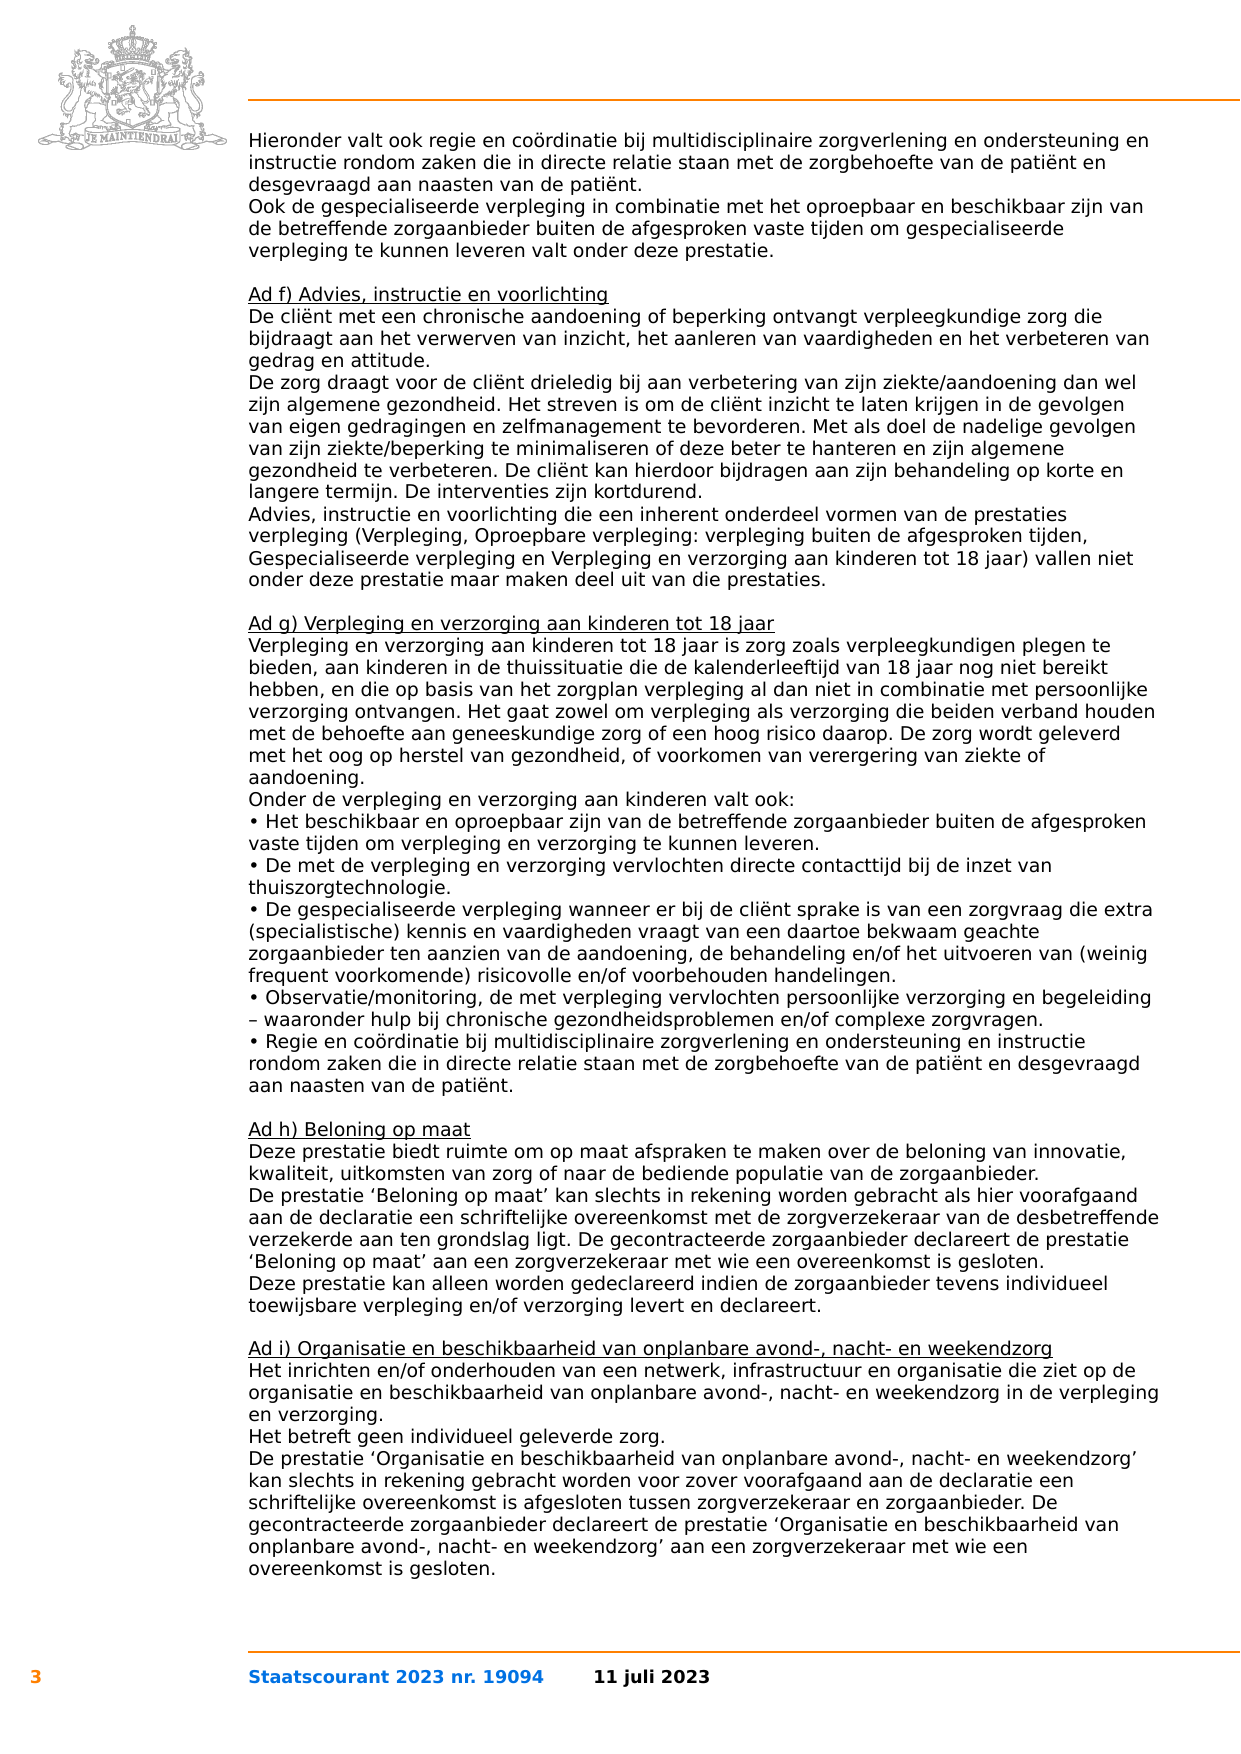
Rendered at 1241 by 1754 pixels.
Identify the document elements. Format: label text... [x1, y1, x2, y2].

text • Observatie/monitoring, de met verpleging vervlochten persoonlijke verzorging en begeleiding – waaronder hulp bij chronische gezondheidsproblemen en/of complexe zorgvragen. [248, 987, 1163, 1031]
text De prestatie ‘Beloning op maat’ kan slechts in rekening worden gebracht als hier voorafgaand aan de declaratie een schriftelijke overeenkomst met de zorgverzekeraar van de desbetreffende verzekerde aan ten grondslag ligt. De gecontracteerde zorgaanbieder declareert de prestatie ‘Beloning op maat’ aan een zorgverzekeraar met wie een overeenkomst is gesloten. [248, 1184, 1163, 1272]
picture [38, 25, 227, 150]
subtitle Ad g) Verpleging en verzorging aan kinderen tot 18 jaar [248, 613, 1163, 635]
text Onder de verpleging en verzorging aan kinderen valt ook: [248, 789, 1163, 811]
text Advies, instructie en voorlichting die een inherent onderdeel vormen van de prestaties verpleging (Verpleging, Oproepbare verpleging: verpleging buiten de afgesproken tijden, Gespecialiseerde verpleging en Verpleging en verzorging aan kinderen tot 18 jaar) vallen niet onder deze prestatie maar maken deel uit van die prestaties. [248, 503, 1163, 591]
subtitle Ad i) Organisatie en beschikbaarheid van onplanbare avond-, nacht- en weekendzorg [248, 1338, 1163, 1360]
subtitle Ad f) Advies, instructie en voorlichting [248, 284, 1163, 306]
text • Regie en coördinatie bij multidisciplinaire zorgverlening en ondersteuning en instructie rondom zaken die in directe relatie staan met de zorgbehoefte van de patiënt en desgevraagd aan naasten van de patiënt. [248, 1031, 1163, 1097]
text Het betreft geen individueel geleverde zorg. [248, 1426, 1163, 1448]
text • De gespecialiseerde verpleging wanneer er bij de cliënt sprake is van een zorgvraag die extra (specialistische) kennis en vaardigheden vraagt van een daartoe bekwaam geachte zorgaanbieder ten aanzien van de aandoening, de behandeling en/of het uitvoeren van (weinig frequent voorkomende) risicovolle en/of voorbehouden handelingen. [248, 899, 1163, 987]
text Verpleging en verzorging aan kinderen tot 18 jaar is zorg zoals verpleegkundigen plegen te bieden, aan kinderen in de thuissituatie die de kalenderleeftijd van 18 jaar nog niet bereikt hebben, en die op basis van het zorgplan verpleging al dan niet in combinatie met persoonlijke verzorging ontvangen. Het gaat zowel om verpleging als verzorging die beiden verband houden met de behoefte aan geneeskundige zorg of een hoog risico daarop. De zorg wordt geleverd met het oog op herstel van gezondheid, of voorkomen van verergering van ziekte of aandoening. [248, 635, 1163, 789]
text De prestatie ‘Organisatie en beschikbaarheid van onplanbare avond-, nacht- en weekendzorg’ kan slechts in rekening gebracht worden voor zover voorafgaand aan de declaratie een schriftelijke overeenkomst is afgesloten tussen zorgverzekeraar en zorgaanbieder. De gecontracteerde zorgaanbieder declareert de prestatie ‘Organisatie en beschikbaarheid van onplanbare avond-, nacht- en weekendzorg’ aan een zorgverzekeraar met wie een overeenkomst is gesloten. [248, 1448, 1163, 1580]
text Deze prestatie biedt ruimte om op maat afspraken te maken over de beloning van innovatie, kwaliteit, uitkomsten van zorg of naar de bediende populatie van de zorgaanbieder. [248, 1141, 1163, 1184]
text Het inrichten en/of onderhouden van een netwerk, infrastructuur en organisatie die ziet op de organisatie en beschikbaarheid van onplanbare avond-, nacht- en weekendzorg in de verpleging en verzorging. [248, 1360, 1163, 1426]
text Hieronder valt ook regie en coördinatie bij multidisciplinaire zorgverlening en ondersteuning en instructie rondom zaken die in directe relatie staan met de zorgbehoefte van de patiënt en desgevraagd aan naasten van de patiënt. [248, 130, 1163, 196]
text De cliënt met een chronische aandoening of beperking ontvangt verpleegkundige zorg die bijdraagt aan het verwerven van inzicht, het aanleren van vaardigheden en het verbeteren van gedrag en attitude. [248, 306, 1163, 372]
subtitle Ad h) Beloning op maat [248, 1119, 1163, 1141]
text De zorg draagt voor de cliënt drieledig bij aan verbetering van zijn ziekte/aandoening dan wel zijn algemene gezondheid. Het streven is om de cliënt inzicht te laten krijgen in de gevolgen van eigen gedragingen en zelfmanagement te bevorderen. Met als doel de nadelige gevolgen van zijn ziekte/beperking te minimaliseren of deze beter te hanteren en zijn algemene gezondheid te verbeteren. De cliënt kan hierdoor bijdragen aan zijn behandeling op korte en langere termijn. De interventies zijn kortdurend. [248, 372, 1163, 503]
text Deze prestatie kan alleen worden gedeclareerd indien de zorgaanbieder tevens individueel toewijsbare verpleging en/of verzorging levert en declareert. [248, 1272, 1163, 1316]
text • De met de verpleging en verzorging vervlochten directe contacttijd bij de inzet van thuiszorgtechnologie. [248, 855, 1163, 899]
text Ook de gespecialiseerde verpleging in combinatie met het oproepbaar en beschikbaar zijn van de betreffende zorgaanbieder buiten de afgesproken vaste tijden om gespecialiseerde verpleging te kunnen leveren valt onder deze prestatie. [248, 196, 1163, 262]
text • Het beschikbaar en oproepbaar zijn van de betreffende zorgaanbieder buiten de afgesproken vaste tijden om verpleging en verzorging te kunnen leveren. [248, 811, 1163, 855]
